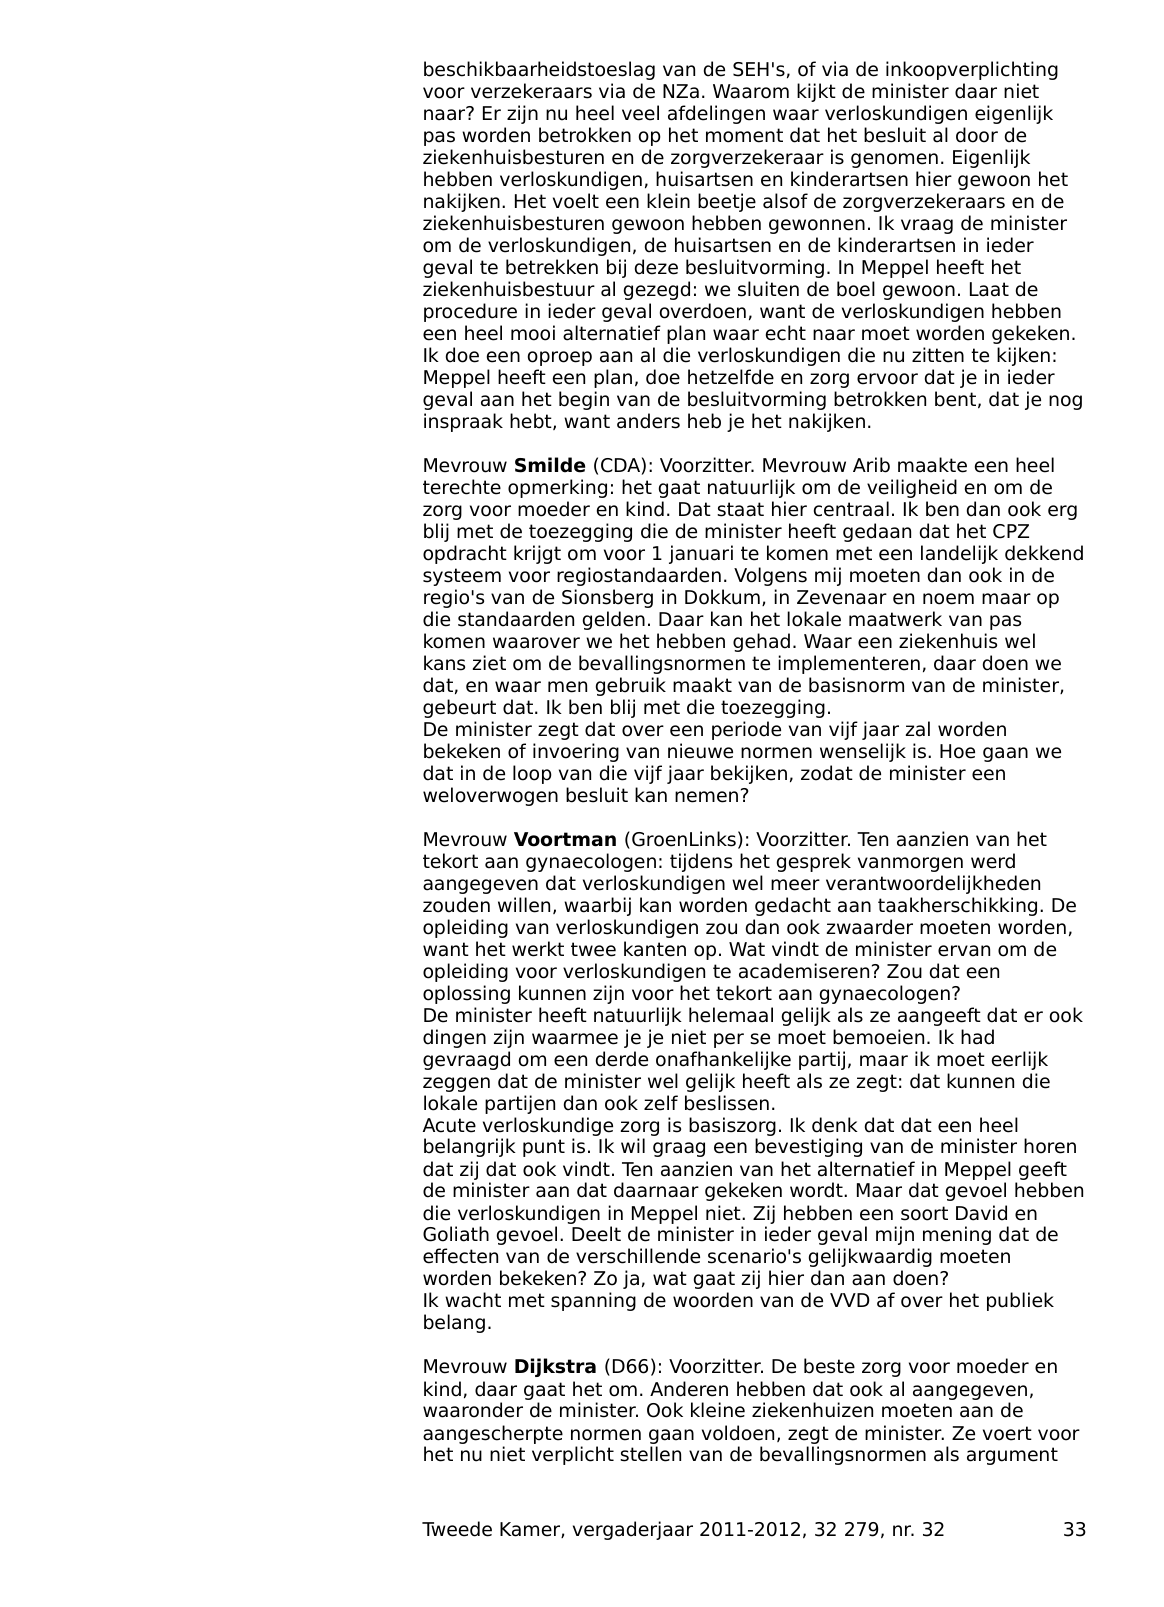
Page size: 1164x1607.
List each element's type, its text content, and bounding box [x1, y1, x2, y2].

text beschikbaarheidstoeslag van de SEH's, of via de inkoopverplichting voor verzekeraars via de NZa. Waarom kijkt de minister daar niet naar? Er zijn nu heel veel afdelingen waar verloskundigen eigenlijk pas worden betrokken op het moment dat het besluit al door de ziekenhuisbesturen en de zorgverzekeraar is genomen. Eigenlijk hebben verloskundigen, huisartsen en kinderartsen hier gewoon het nakijken. Het voelt een klein beetje alsof de zorgverzekeraars en de ziekenhuisbesturen gewoon hebben gewonnen. Ik vraag de minister om de verloskundigen, de huisartsen en de kinderartsen in ieder geval te betrekken bij deze besluitvorming. In Meppel heeft het ziekenhuisbestuur al gezegd: we sluiten de boel gewoon. Laat de procedure in ieder geval overdoen, want de verloskundigen hebben een heel mooi alternatief plan waar echt naar moet worden gekeken. Ik doe een oproep aan al die verloskundigen die nu zitten te kijken: Meppel heeft een plan, doe hetzelfde en zorg ervoor dat je in ieder geval aan het begin van de besluitvorming betrokken bent, dat je nog inspraak hebt, want anders heb je het nakijken. [422, 59, 1087, 433]
text Acute verloskundige zorg is basiszorg. Ik denk dat dat een heel belangrijk punt is. Ik wil graag een bevestiging van de minister horen dat zij dat ook vindt. Ten aanzien van het alternatief in Meppel geeft de minister aan dat daarnaar gekeken wordt. Maar dat gevoel hebben die verloskundigen in Meppel niet. Zij hebben een soort David en Goliath gevoel. Deelt de minister in ieder geval mijn mening dat de effecten van de verschillende scenario's gelijkwaardig moeten worden bekeken? Zo ja, wat gaat zij hier dan aan doen? [422, 1114, 1087, 1290]
text Mevrouw Smilde (CDA): Voorzitter. Mevrouw Arib maakte een heel terechte opmerking: het gaat natuurlijk om de veiligheid en om de zorg voor moeder en kind. Dat staat hier centraal. Ik ben dan ook erg blij met de toezegging die de minister heeft gedaan dat het CPZ opdracht krijgt om voor 1 januari te komen met een landelijk dekkend systeem voor regiostandaarden. Volgens mij moeten dan ook in de regio's van de Sionsberg in Dokkum, in Zevenaar en noem maar op die standaarden gelden. Daar kan het lokale maatwerk van pas komen waarover we het hebben gehad. Waar een ziekenhuis wel kans ziet om de bevallingsnormen te implementeren, daar doen we dat, en waar men gebruik maakt van de basisnorm van de minister, gebeurt dat. Ik ben blij met die toezegging. [422, 455, 1087, 719]
text De minister zegt dat over een periode van vijf jaar zal worden bekeken of invoering van nieuwe normen wenselijk is. Hoe gaan we dat in de loop van die vijf jaar bekijken, zodat de minister een weloverwogen besluit kan nemen? [422, 719, 1087, 807]
text Mevrouw Voortman (GroenLinks): Voorzitter. Ten aanzien van het tekort aan gynaecologen: tijdens het gesprek vanmorgen werd aangegeven dat verloskundigen wel meer verantwoordelijkheden zouden willen, waarbij kan worden gedacht aan taakherschikking. De opleiding van verloskundigen zou dan ook zwaarder moeten worden, want het werkt twee kanten op. Wat vindt de minister ervan om de opleiding voor verloskundigen te academiseren? Zou dat een oplossing kunnen zijn voor het tekort aan gynaecologen? [422, 829, 1087, 1004]
text Ik wacht met spanning de woorden van de VVD af over het publiek belang. [422, 1290, 1087, 1334]
text Mevrouw Dijkstra (D66): Voorzitter. De beste zorg voor moeder en kind, daar gaat het om. Anderen hebben dat ook al aangegeven, waaronder de minister. Ook kleine ziekenhuizen moeten aan de aangescherpte normen gaan voldoen, zegt de minister. Ze voert voor het nu niet verplicht stellen van de bevallingsnormen als argument [422, 1356, 1087, 1466]
text De minister heeft natuurlijk helemaal gelijk als ze aangeeft dat er ook dingen zijn waarmee je je niet per se moet bemoeien. Ik had gevraagd om een derde onafhankelijke partij, maar ik moet eerlijk zeggen dat de minister wel gelijk heeft als ze zegt: dat kunnen die lokale partijen dan ook zelf beslissen. [422, 1004, 1087, 1114]
